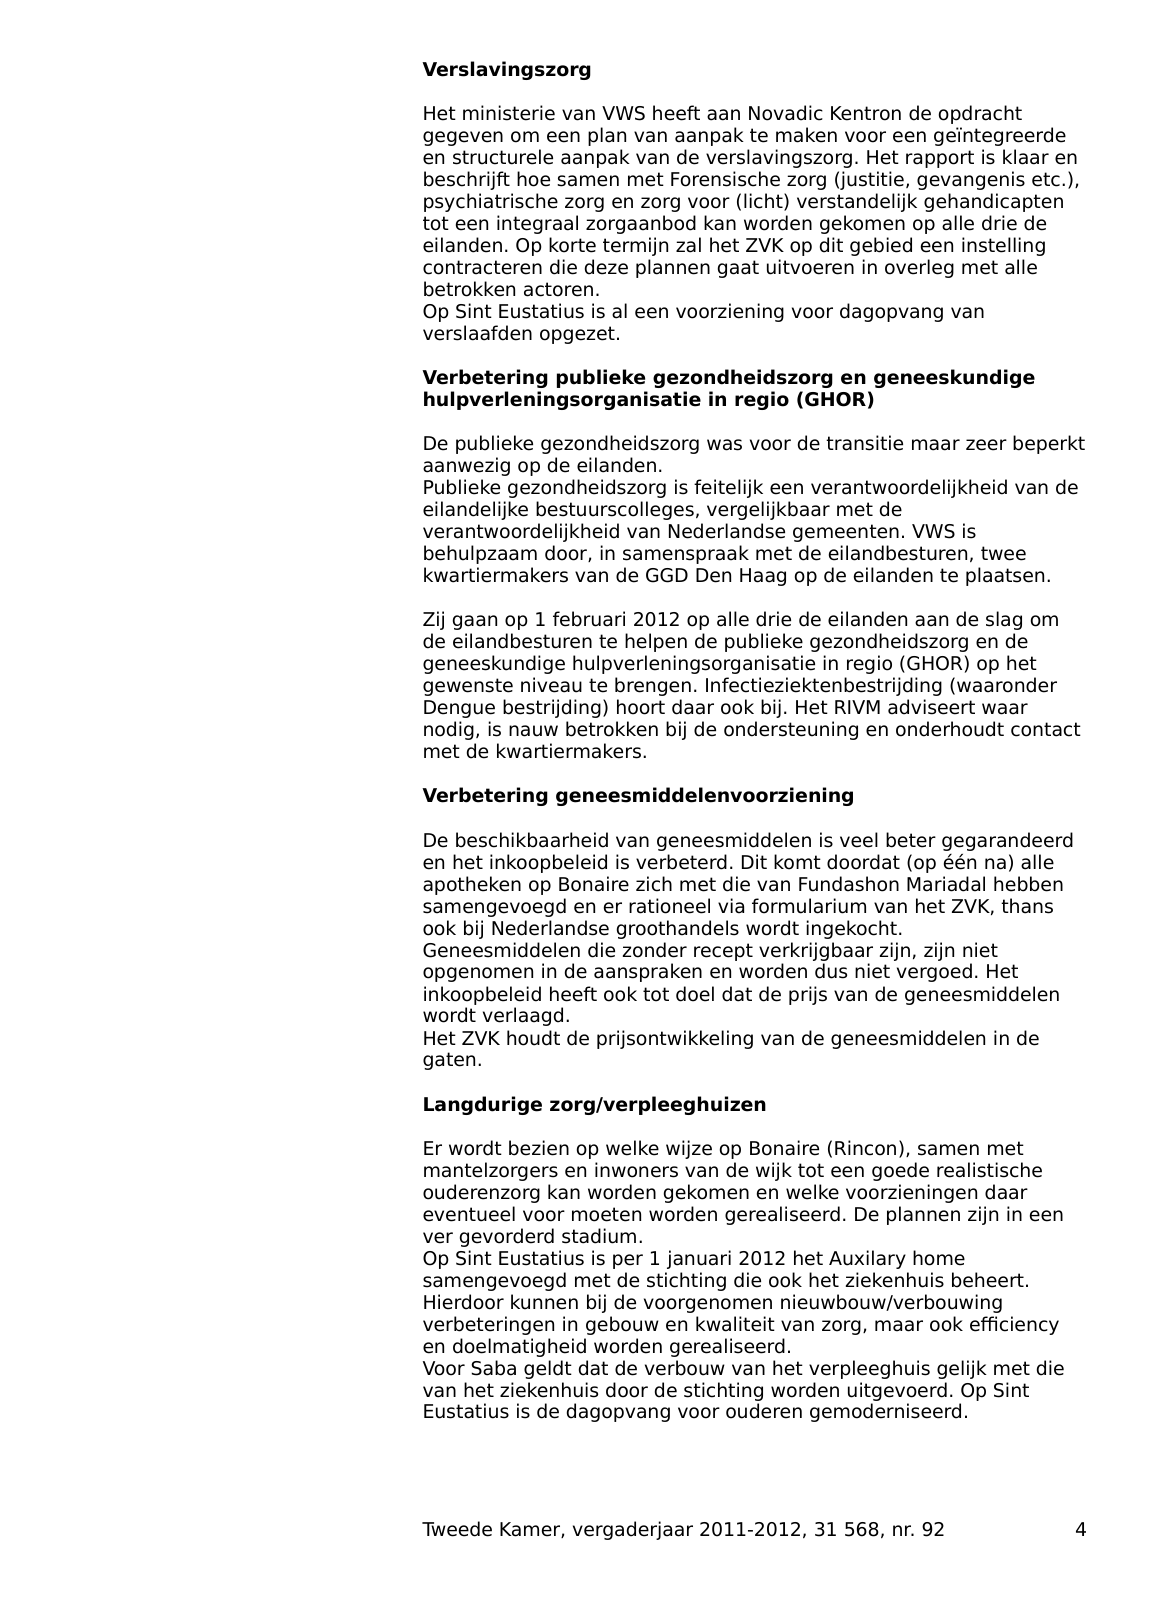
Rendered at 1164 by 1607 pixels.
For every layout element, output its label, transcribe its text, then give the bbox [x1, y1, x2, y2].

text De beschikbaarheid van geneesmiddelen is veel beter gegarandeerd en het inkoopbeleid is verbeterd. Dit komt doordat (op één na) alle apotheken op Bonaire zich met die van Fundashon Mariadal hebben samengevoegd en er rationeel via formularium van het ZVK, thans ook bij Nederlandse groothandels wordt ingekocht. [422, 829, 1087, 939]
text Voor Saba geldt dat de verbouw van het verpleeghuis gelijk met die van het ziekenhuis door de stichting worden uitgevoerd. Op Sint Eustatius is de dagopvang voor ouderen gemoderniseerd. [422, 1357, 1087, 1423]
subtitle Verbetering publieke gezondheidszorg en geneeskundige hulpverleningsorganisatie in regio (GHOR) [422, 367, 1087, 411]
text Zij gaan op 1 februari 2012 op alle drie de eilanden aan de slag om de eilandbesturen te helpen de publieke gezondheidszorg en de geneeskundige hulpverleningsorganisatie in regio (GHOR) op het gewenste niveau te brengen. Infectieziektenbestrijding (waaronder Dengue bestrijding) hoort daar ook bij. Het RIVM adviseert waar nodig, is nauw betrokken bij de ondersteuning en onderhoudt contact met de kwartiermakers. [422, 609, 1087, 763]
text Op Sint Eustatius is per 1 januari 2012 het Auxilary home samengevoegd met de stichting die ook het ziekenhuis beheert. Hierdoor kunnen bij de voorgenomen nieuwbouw/verbouwing verbeteringen in gebouw en kwaliteit van zorg, maar ook efficiency en doelmatigheid worden gerealiseerd. [422, 1248, 1087, 1357]
text Het ministerie van VWS heeft aan Novadic Kentron de opdracht gegeven om een plan van aanpak te maken voor een geïntegreerde en structurele aanpak van de verslavingszorg. Het rapport is klaar en beschrijft hoe samen met Forensische zorg (justitie, gevangenis etc.), psychiatrische zorg en zorg voor (licht) verstandelijk gehandicapten tot een integraal zorgaanbod kan worden gekomen op alle drie de eilanden. Op korte termijn zal het ZVK op dit gebied een instelling contracteren die deze plannen gaat uitvoeren in overleg met alle betrokken actoren. [422, 103, 1087, 301]
subtitle Verbetering geneesmiddelenvoorziening [422, 785, 1087, 807]
subtitle Langdurige zorg/verpleeghuizen [422, 1093, 1087, 1116]
text Op Sint Eustatius is al een voorziening voor dagopvang van verslaafden opgezet. [422, 301, 1087, 345]
text Het ZVK houdt de prijsontwikkeling van de geneesmiddelen in de gaten. [422, 1027, 1087, 1071]
text Er wordt bezien op welke wijze op Bonaire (Rincon), samen met mantelzorgers en inwoners van de wijk tot een goede realistische ouderenzorg kan worden gekomen en welke voorzieningen daar eventueel voor moeten worden gerealiseerd. De plannen zijn in een ver gevorderd stadium. [422, 1138, 1087, 1248]
text Publieke gezondheidszorg is feitelijk een verantwoordelijkheid van de eilandelijke bestuurscolleges, vergelijkbaar met de verantwoordelijkheid van Nederlandse gemeenten. VWS is behulpzaam door, in samenspraak met de eilandbesturen, twee kwartiermakers van de GGD Den Haag op de eilanden te plaatsen. [422, 477, 1087, 587]
text De publieke gezondheidszorg was voor de transitie maar zeer beperkt aanwezig op de eilanden. [422, 433, 1087, 477]
subtitle Verslavingszorg [422, 59, 1087, 81]
text Geneesmiddelen die zonder recept verkrijgbaar zijn, zijn niet opgenomen in de aanspraken en worden dus niet vergoed. Het inkoopbeleid heeft ook tot doel dat de prijs van de geneesmiddelen wordt verlaagd. [422, 939, 1087, 1027]
